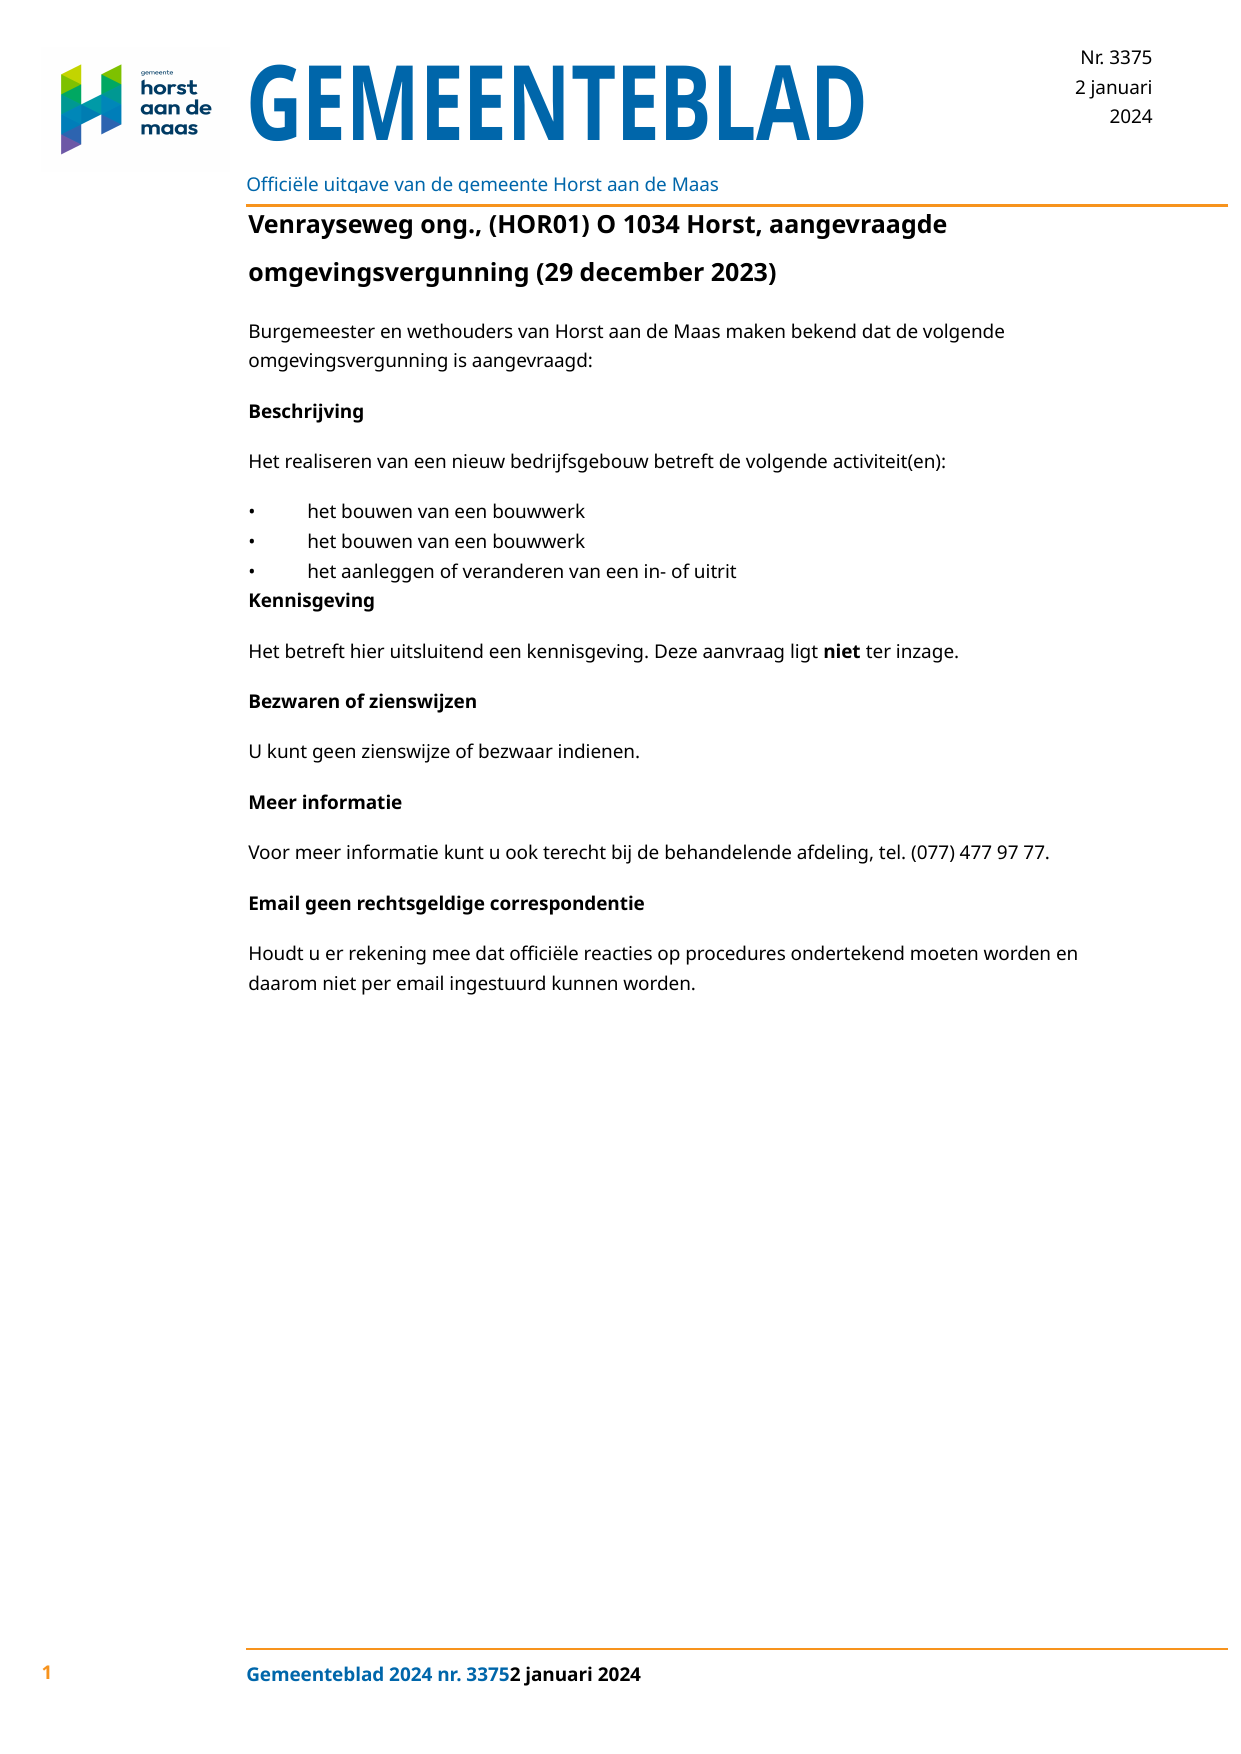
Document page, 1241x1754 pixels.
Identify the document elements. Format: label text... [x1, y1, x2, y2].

list het bouwen van een bouwwerk [248, 528, 1152, 554]
picture [41, 47, 231, 172]
text Beschrijving [248, 398, 1152, 424]
list het bouwen van een bouwwerk [248, 499, 1152, 524]
text Meer informatie [248, 789, 1152, 815]
text U kunt geen zienswijze of bezwaar indienen. [248, 739, 1152, 764]
text Voor meer informatie kunt u ook terecht bij de behandelende afdeling, tel. (077) 477 97 77. [248, 839, 1152, 865]
text Email geen rechtsgeldige correspondentie [248, 890, 1152, 916]
list het aanleggen of veranderen van een in- of uitrit [248, 558, 1152, 584]
text Kennisgeving [248, 587, 1152, 613]
text Bezwaren of zienswijzen [248, 688, 1152, 714]
text Het betreft hier uitsluitend een kennisgeving. Deze aanvraag ligt niet ter inzage. [248, 638, 1152, 664]
text Burgemeester en wethouders van Horst aan de Maas maken bekend dat de volgende omgevingsvergunning is aangevraagd: [248, 318, 1152, 373]
text Houdt u er rekening mee dat officiële reacties op procedures ondertekend moeten worden en daarom niet per email ingestuurd kunnen worden. [248, 940, 1152, 996]
text Het realiseren van een nieuw bedrijfsgebouw betreft de volgende activiteit(en): [248, 448, 1152, 474]
text Venrayseweg ong., (HOR01) O 1034 Horst, aangevraagde omgevingsvergunning (29 december 2023) [248, 207, 1152, 288]
